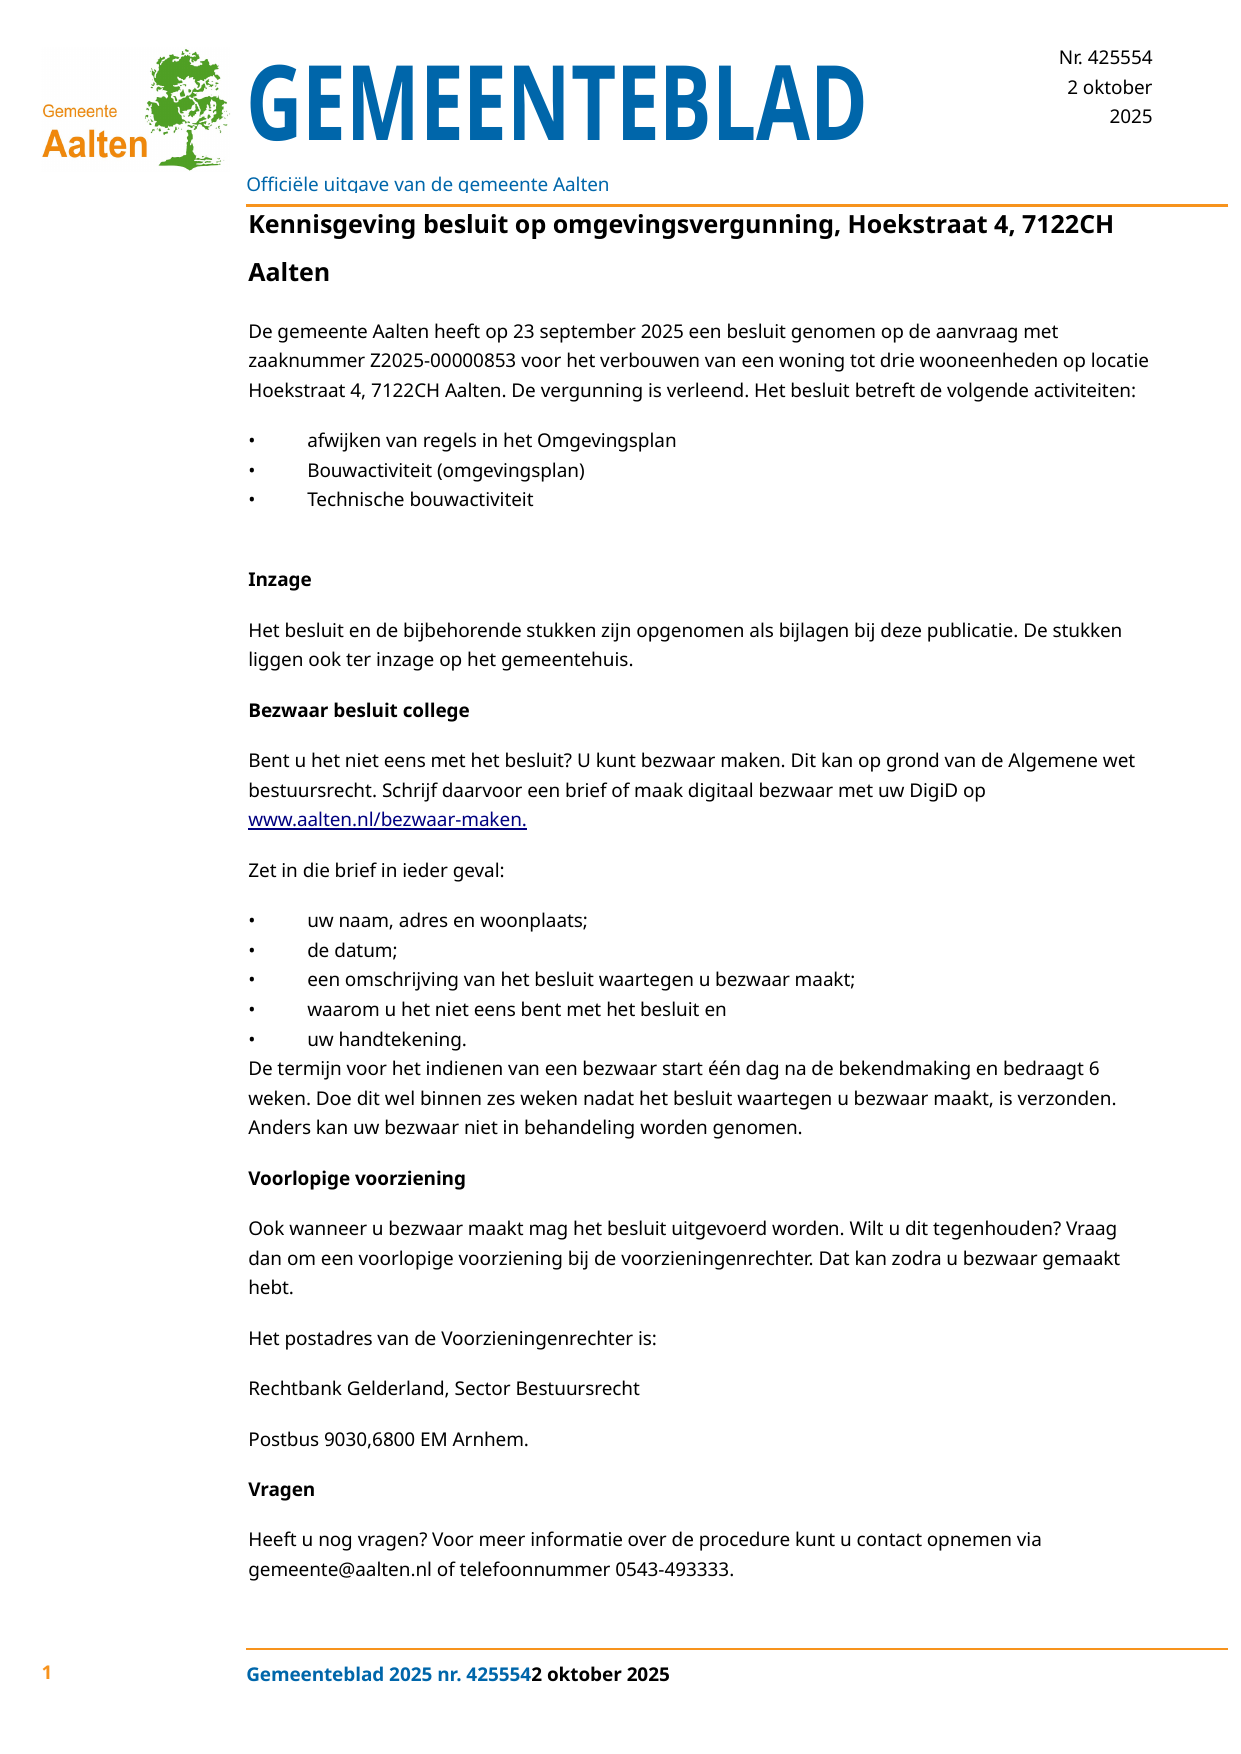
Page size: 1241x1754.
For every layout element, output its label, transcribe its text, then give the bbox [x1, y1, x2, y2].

text Heeft u nog vragen? Voor meer informatie over de procedure kunt u contact opnemen via gemeente@aalten.nl of telefoonnummer 0543-493333. [248, 1527, 1152, 1582]
text Vragen [248, 1476, 1152, 1502]
text Voorlopige voorziening [248, 1165, 1152, 1191]
text Ook wanneer u bezwaar maakt mag het besluit uitgevoerd worden. Wilt u dit tegenhouden? Vraag dan om een voorlopige voorziening bij de voorzieningenrechter. Dat kan zodra u bezwaar gemaakt hebt. [248, 1215, 1152, 1300]
list Bouwactiviteit (omgevingsplan) [248, 457, 1152, 483]
list uw handtekening. [248, 1026, 1152, 1052]
text Bezwaar besluit college [248, 697, 1152, 723]
text Rechtbank Gelderland, Sector Bestuursrecht [248, 1375, 1152, 1401]
text Bent u het niet eens met het besluit? U kunt bezwaar maken. Dit kan op grond van de Algemene wet bestuursrecht. Schrijf daarvoor een brief of maak digitaal bezwaar met uw DigiD op www.aalten.nl/bezwaar-maken. [248, 747, 1152, 832]
text Het postadres van de Voorzieningenrechter is: [248, 1325, 1152, 1351]
text De termijn voor het indienen van een bezwaar start één dag na de bekendmaking en bedraagt 6 weken. Doe dit wel binnen zes weken nadat het besluit waartegen u bezwaar maakt, is verzonden. Anders kan uw bezwaar niet in behandeling worden genomen. [248, 1055, 1152, 1140]
list afwijken van regels in het Omgevingsplan [248, 427, 1152, 453]
list Technische bouwactiviteit [248, 487, 1152, 512]
list een omschrijving van het besluit waartegen u bezwaar maakt; [248, 967, 1152, 992]
text Postbus 9030,6800 EM Arnhem. [248, 1426, 1152, 1452]
text Het besluit en de bijbehorende stukken zijn opgenomen als bijlagen bij deze publicatie. De stukken liggen ook ter inzage op het gemeentehuis. [248, 617, 1152, 672]
picture [41, 47, 231, 172]
list uw naam, adres en woonplaats; [248, 907, 1152, 933]
text Zet in die brief in ieder geval: [248, 857, 1152, 883]
list waarom u het niet eens bent met het besluit en [248, 996, 1152, 1022]
text Kennisgeving besluit op omgevingsvergunning, Hoekstraat 4, 7122CH Aalten [248, 207, 1152, 288]
list de datum; [248, 937, 1152, 963]
text Inzage [248, 567, 1152, 592]
text De gemeente Aalten heeft op 23 september 2025 een besluit genomen op de aanvraag met zaaknummer Z2025-00000853 voor het verbouwen van een woning tot drie wooneenheden op locatie Hoekstraat 4, 7122CH Aalten. De vergunning is verleend. Het besluit betreft de volgende activiteiten: [248, 318, 1152, 403]
